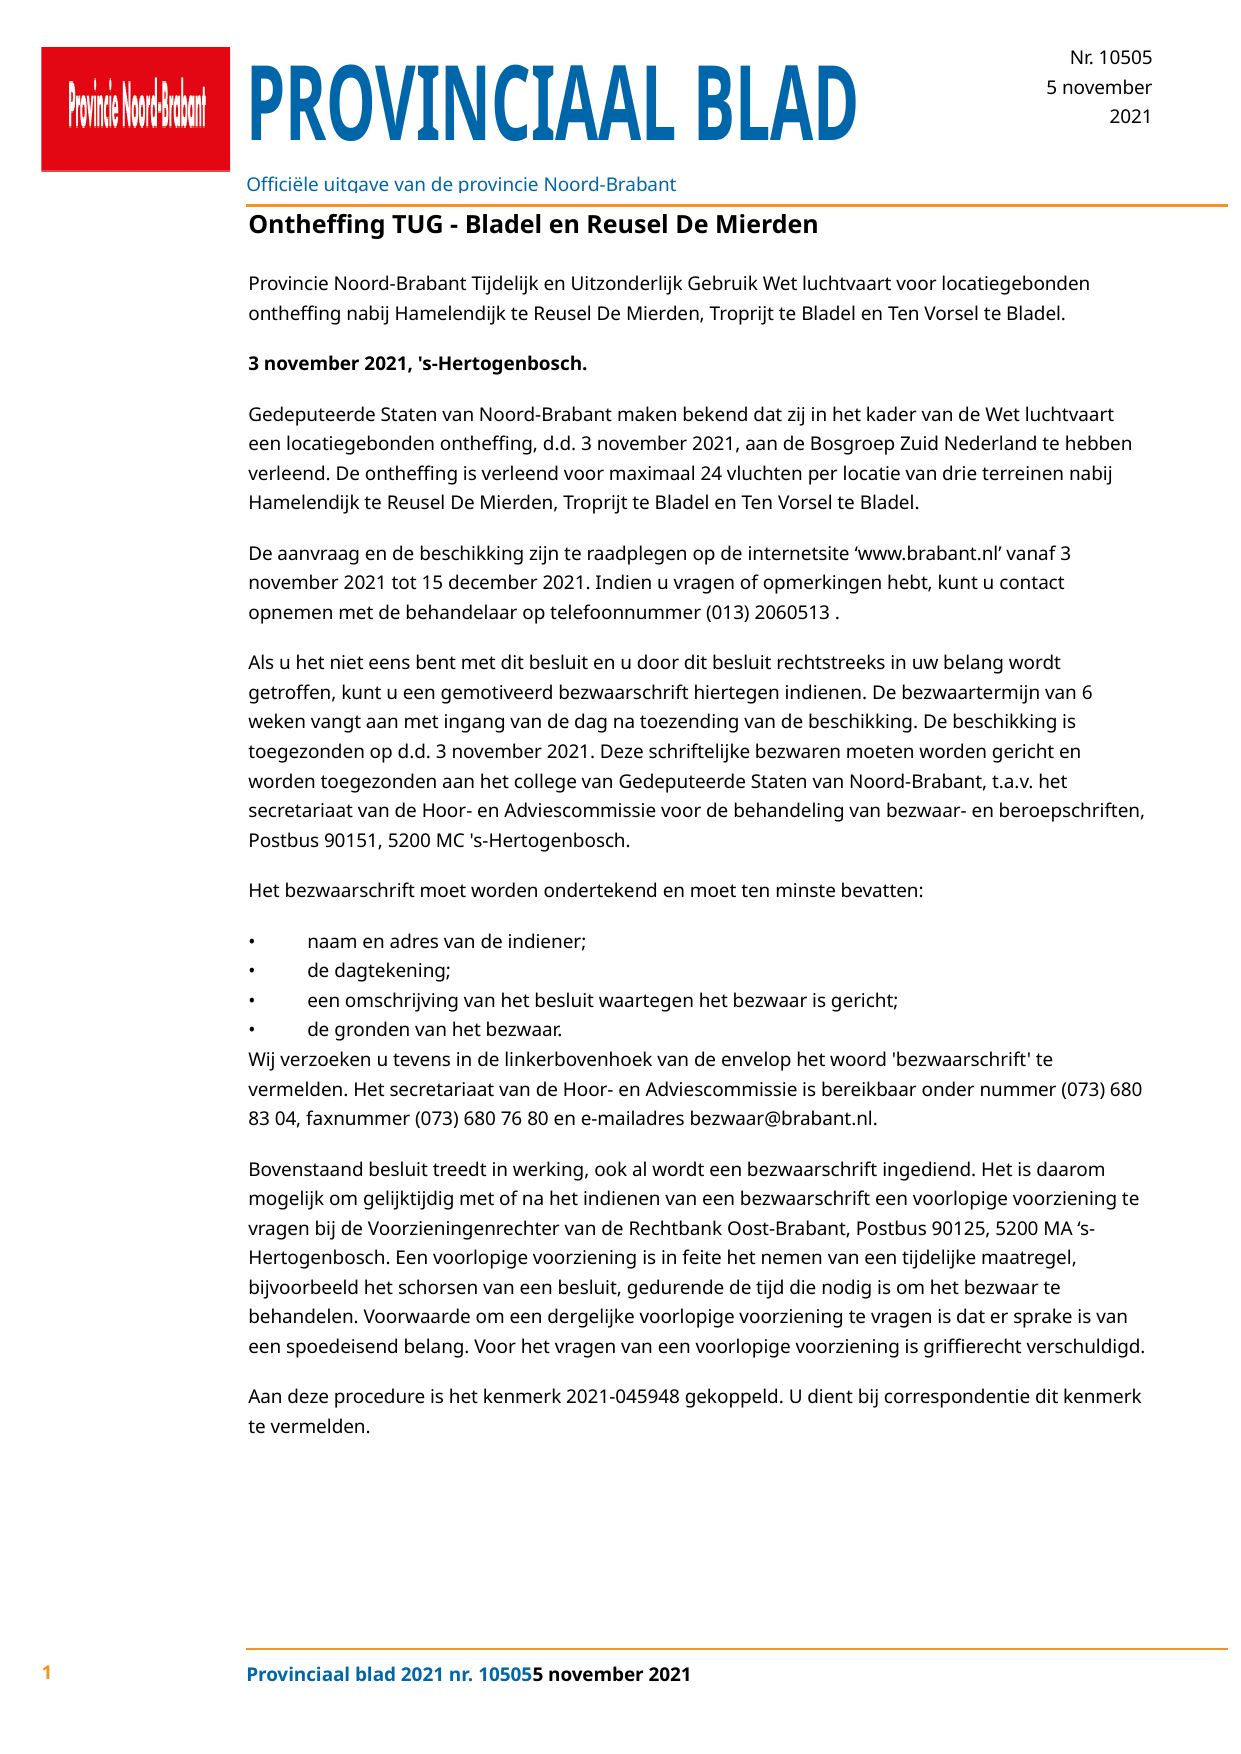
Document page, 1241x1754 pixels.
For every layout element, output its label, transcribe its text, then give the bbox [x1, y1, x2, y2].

text 3 november 2021, 's-Hertogenbosch. [248, 350, 1152, 376]
text Als u het niet eens bent met dit besluit en u door dit besluit rechtstreeks in uw belang wordt getroffen, kunt u een gemotiveerd bezwaarschrift hiertegen indienen. De bezwaartermijn van 6 weken vangt aan met ingang van de dag na toezending van de beschikking. De beschikking is toegezonden op d.d. 3 november 2021. Deze schriftelijke bezwaren moeten worden gericht en worden toegezonden aan het college van Gedeputeerde Staten van Noord-Brabant, t.a.v. het secretariaat van de Hoor- en Adviescommissie voor de behandeling van bezwaar- en beroepschriften, Postbus 90151, 5200 MC 's-Hertogenbosch. [248, 649, 1152, 853]
list de dagtekening; [248, 957, 1152, 983]
text De aanvraag en de beschikking zijn te raadplegen op de internetsite ‘www.brabant.nl’ vanaf 3 november 2021 tot 15 december 2021. Indien u vragen of opmerkingen hebt, kunt u contact opnemen met de behandelaar op telefoonnummer (013) 2060513 . [248, 540, 1152, 625]
text Bovenstaand besluit treedt in werking, ook al wordt een bezwaarschrift ingediend. Het is daarom mogelijk om gelijktijdig met of na het indienen van een bezwaarschrift een voorlopige voorziening te vragen bij de Voorzieningenrechter van de Rechtbank Oost-Brabant, Postbus 90125, 5200 MA ‘s-Hertogenbosch. Een voorlopige voorziening is in feite het nemen van een tijdelijke maatregel, bijvoorbeeld het schorsen van een besluit, gedurende de tijd die nodig is om het bezwaar te behandelen. Voorwaarde om een dergelijke voorlopige voorziening te vragen is dat er sprake is van een spoedeisend belang. Voor het vragen van een voorlopige voorziening is griffierecht verschuldigd. [248, 1156, 1152, 1359]
text Provincie Noord-Brabant Tijdelijk en Uitzonderlijk Gebruik Wet luchtvaart voor locatiegebonden ontheffing nabij Hamelendijk te Reusel De Mierden, Troprijt te Bladel en Ten Vorsel te Bladel. [248, 270, 1152, 326]
text Ontheffing TUG - Bladel en Reusel De Mierden [248, 207, 1152, 241]
list naam en adres van de indiener; [248, 928, 1152, 953]
text Het bezwaarschrift moet worden ondertekend en moet ten minste bevatten: [248, 877, 1152, 903]
list de gronden van het bezwaar. [248, 1017, 1152, 1042]
list een omschrijving van het besluit waartegen het bezwaar is gericht; [248, 987, 1152, 1013]
text Wij verzoeken u tevens in de linkerbovenhoek van de envelop het woord 'bezwaarschrift' te vermelden. Het secretariaat van de Hoor- en Adviescommissie is bereikbaar onder nummer (073) 680 83 04, faxnummer (073) 680 76 80 en e-mailadres bezwaar@brabant.nl. [248, 1046, 1152, 1131]
text Aan deze procedure is het kenmerk 2021-045948 gekoppeld. U dient bij correspondentie dit kenmerk te vermelden. [248, 1384, 1152, 1439]
text Gedeputeerde Staten van Noord-Brabant maken bekend dat zij in het kader van de Wet luchtvaart een locatiegebonden ontheffing, d.d. 3 november 2021, aan de Bosgroep Zuid Nederland te hebben verleend. De ontheffing is verleend voor maximaal 24 vluchten per locatie van drie terreinen nabij Hamelendijk te Reusel De Mierden, Troprijt te Bladel en Ten Vorsel te Bladel. [248, 401, 1152, 515]
picture [41, 47, 231, 172]
